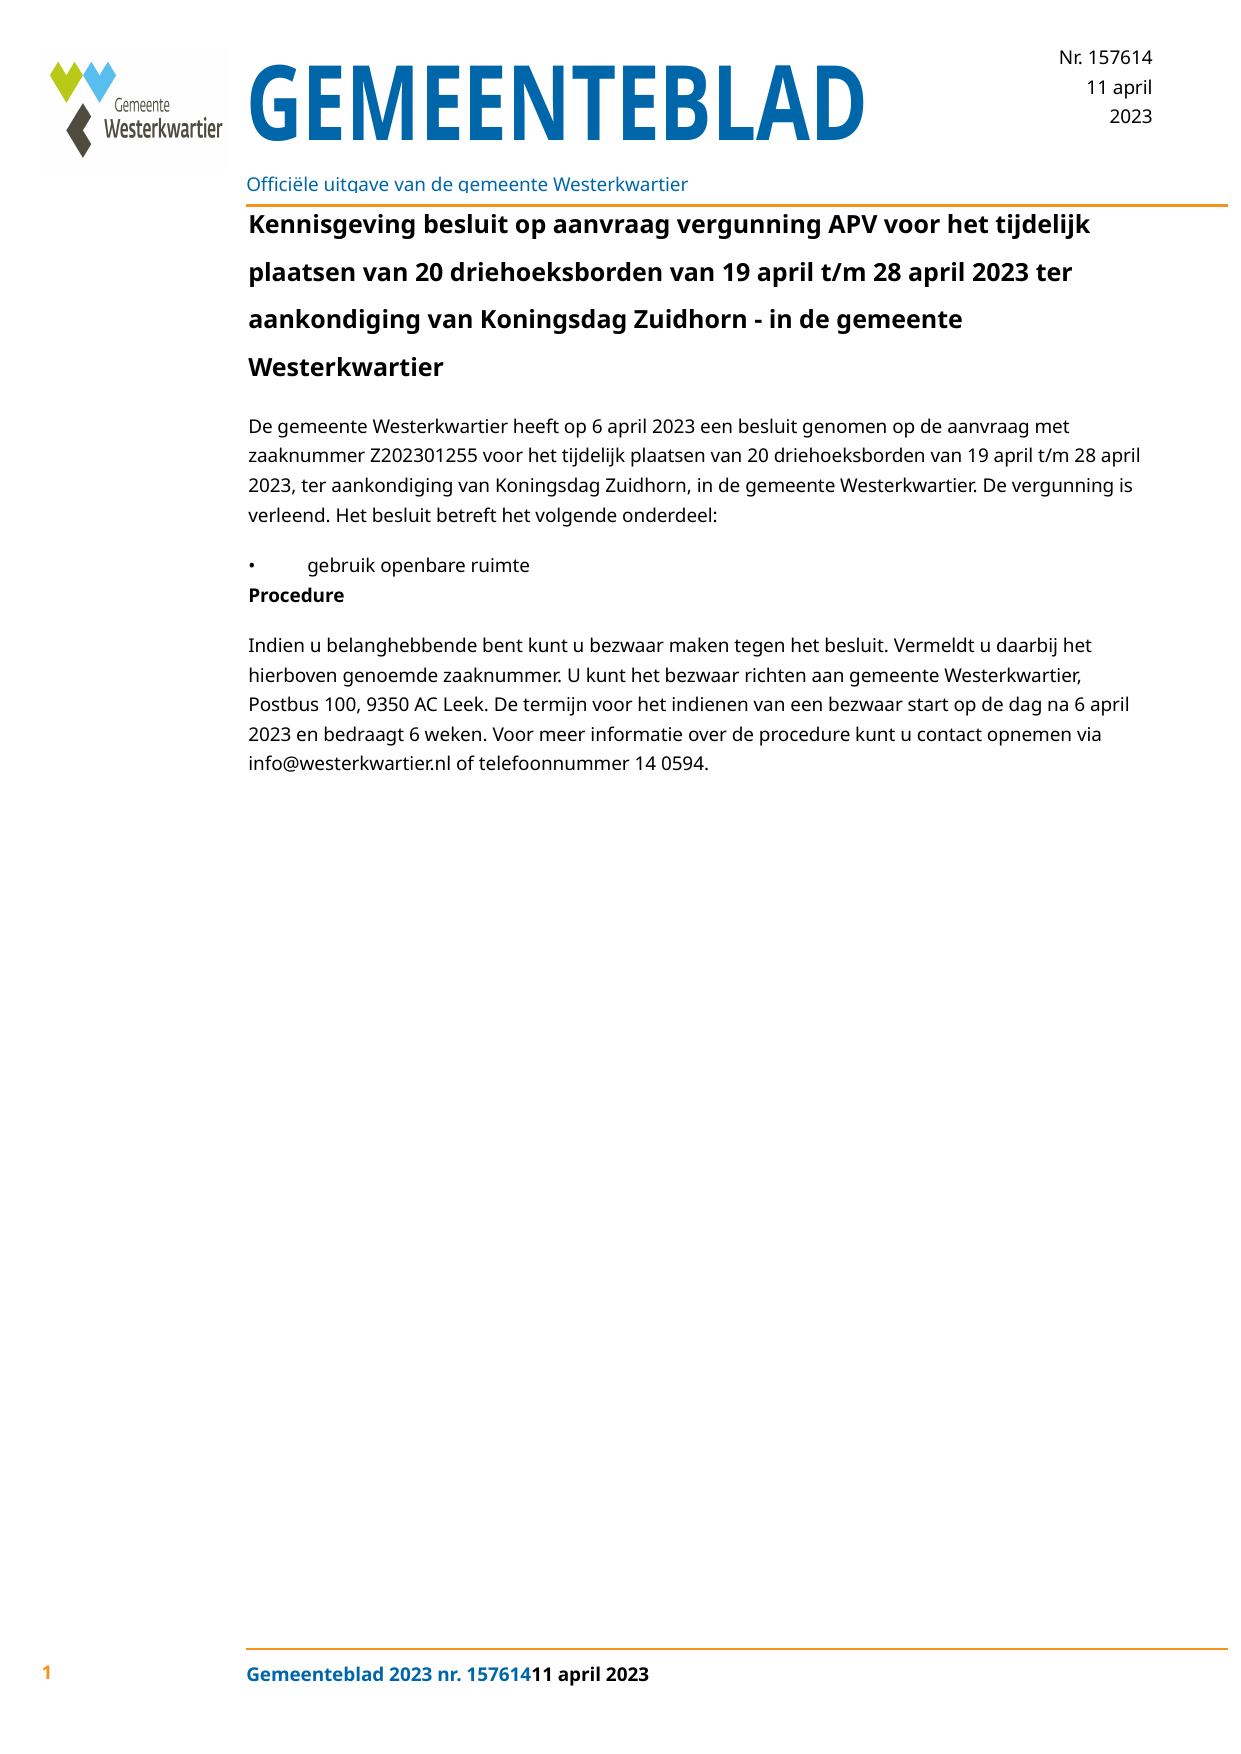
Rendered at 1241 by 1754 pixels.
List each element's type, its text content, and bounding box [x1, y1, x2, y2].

picture [41, 47, 231, 172]
text Kennisgeving besluit op aanvraag vergunning APV voor het tijdelijk plaatsen van 20 driehoeksborden van 19 april t/m 28 april 2023 ter aankondiging van Koningsdag Zuidhorn - in de gemeente Westerkwartier [248, 207, 1152, 384]
list gebruik openbare ruimte [248, 552, 1152, 578]
text Indien u belanghebbende bent kunt u bezwaar maken tegen het besluit. Vermeldt u daarbij het hierboven genoemde zaaknummer. U kunt het bezwaar richten aan gemeente Westerkwartier, Postbus 100, 9350 AC Leek. De termijn voor het indienen van een bezwaar start op de dag na 6 april 2023 en bedraagt 6 weken. Voor meer informatie over de procedure kunt u contact opnemen via info@westerkwartier.nl of telefoonnummer 14 0594. [248, 632, 1152, 776]
text De gemeente Westerkwartier heeft op 6 april 2023 een besluit genomen op de aanvraag met zaaknummer Z202301255 voor het tijdelijk plaatsen van 20 driehoeksborden van 19 april t/m 28 april 2023, ter aankondiging van Koningsdag Zuidhorn, in de gemeente Westerkwartier. De vergunning is verleend. Het besluit betreft het volgende onderdeel: [248, 413, 1152, 528]
text Procedure [248, 582, 1152, 608]
